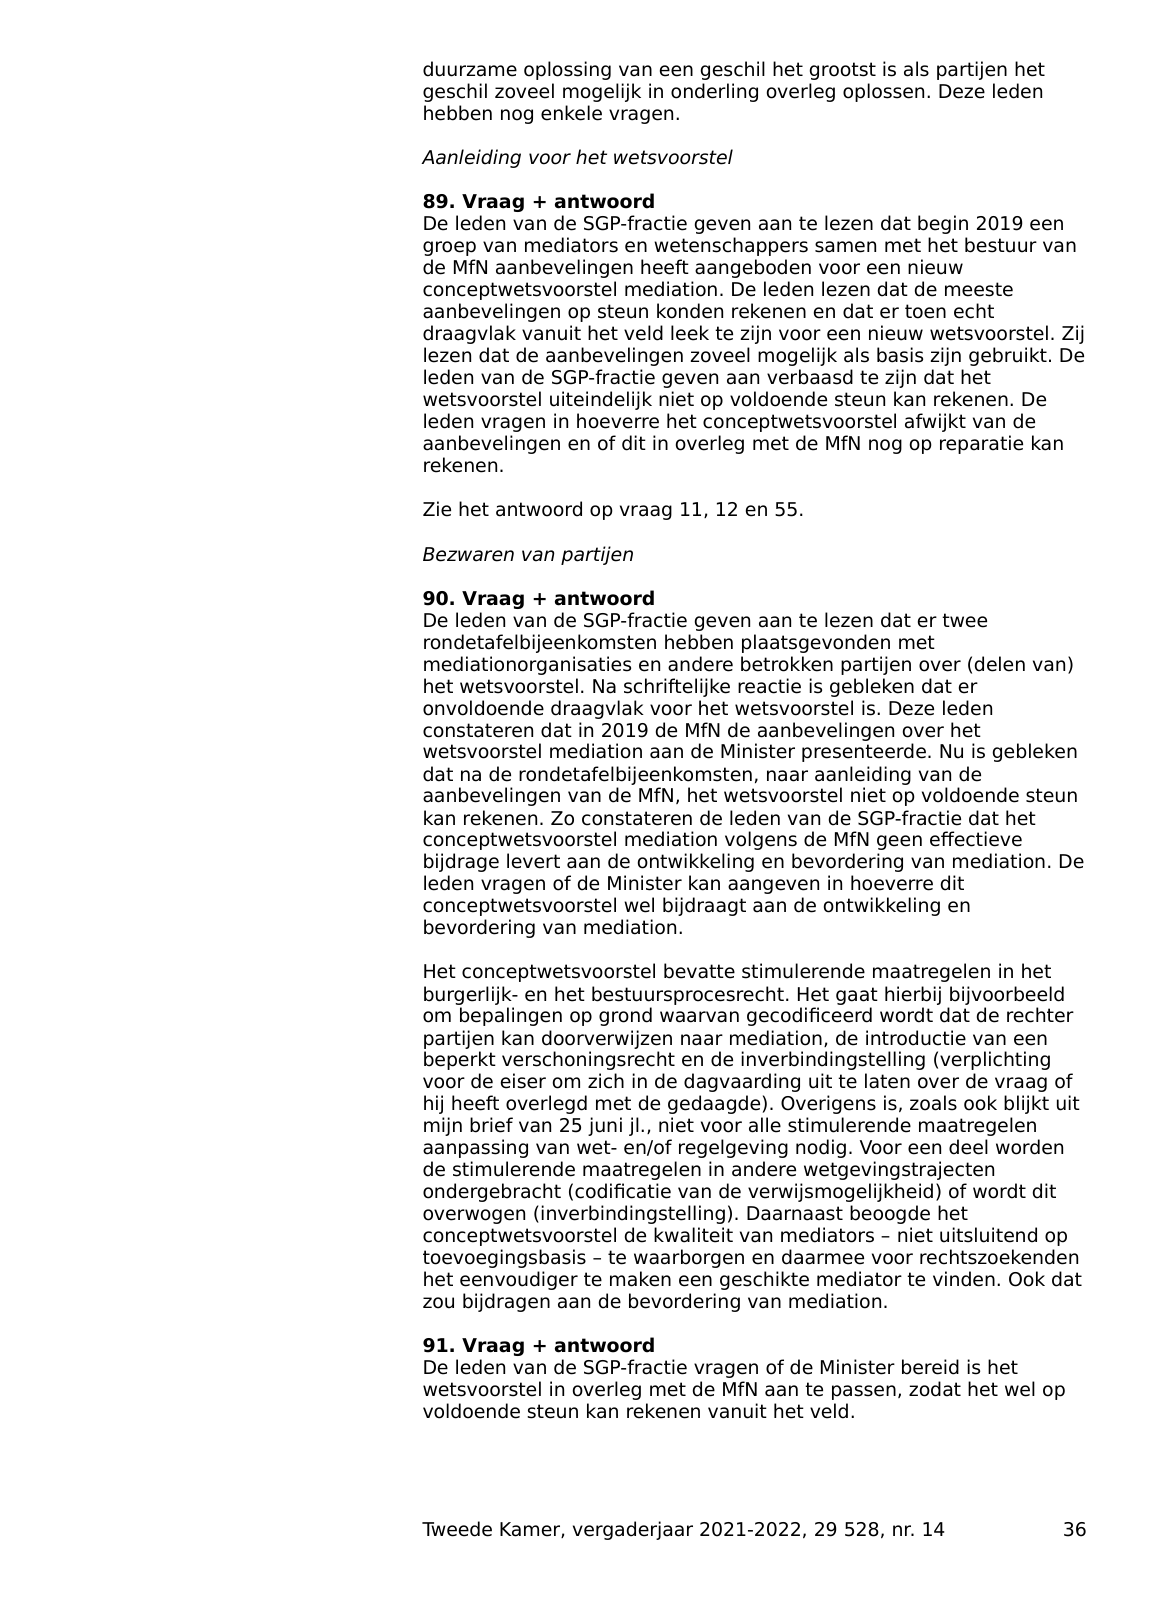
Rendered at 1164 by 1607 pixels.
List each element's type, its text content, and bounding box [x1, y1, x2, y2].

subtitle Aanleiding voor het wetsvoorstel [422, 147, 1087, 169]
text duurzame oplossing van een geschil het grootst is als partijen het geschil zoveel mogelijk in onderling overleg oplossen. Deze leden hebben nog enkele vragen. [422, 59, 1087, 125]
text De leden van de SGP-fractie geven aan te lezen dat begin 2019 een groep van mediators en wetenschappers samen met het bestuur van de MfN aanbevelingen heeft aangeboden voor een nieuw conceptwetsvoorstel mediation. De leden lezen dat de meeste aanbevelingen op steun konden rekenen en dat er toen echt draagvlak vanuit het veld leek te zijn voor een nieuw wetsvoorstel. Zij lezen dat de aanbevelingen zoveel mogelijk als basis zijn gebruikt. De leden van de SGP-fractie geven aan verbaasd te zijn dat het wetsvoorstel uiteindelijk niet op voldoende steun kan rekenen. De leden vragen in hoeverre het conceptwetsvoorstel afwijkt van de aanbevelingen en of dit in overleg met de MfN nog op reparatie kan rekenen. [422, 213, 1087, 477]
subtitle Bezwaren van partijen [422, 543, 1087, 565]
subtitle 89. Vraag + antwoord [422, 191, 1087, 213]
text De leden van de SGP-fractie geven aan te lezen dat er twee rondetafelbijeenkomsten hebben plaatsgevonden met mediationorganisaties en andere betrokken partijen over (delen van) het wetsvoorstel. Na schriftelijke reactie is gebleken dat er onvoldoende draagvlak voor het wetsvoorstel is. Deze leden constateren dat in 2019 de MfN de aanbevelingen over het wetsvoorstel mediation aan de Minister presenteerde. Nu is gebleken dat na de rondetafelbijeenkomsten, naar aanleiding van de aanbevelingen van de MfN, het wetsvoorstel niet op voldoende steun kan rekenen. Zo constateren de leden van de SGP-fractie dat het conceptwetsvoorstel mediation volgens de MfN geen effectieve bijdrage levert aan de ontwikkeling en bevordering van mediation. De leden vragen of de Minister kan aangeven in hoeverre dit conceptwetsvoorstel wel bijdraagt aan de ontwikkeling en bevordering van mediation. [422, 609, 1087, 939]
subtitle 90. Vraag + antwoord [422, 588, 1087, 609]
text De leden van de SGP-fractie vragen of de Minister bereid is het wetsvoorstel in overleg met de MfN aan te passen, zodat het wel op voldoende steun kan rekenen vanuit het veld. [422, 1357, 1087, 1423]
text Zie het antwoord op vraag 11, 12 en 55. [422, 499, 1087, 521]
subtitle 91. Vraag + antwoord [422, 1335, 1087, 1357]
text Het conceptwetsvoorstel bevatte stimulerende maatregelen in het burgerlijk- en het bestuursprocesrecht. Het gaat hierbij bijvoorbeeld om bepalingen op grond waarvan gecodificeerd wordt dat de rechter partijen kan doorverwijzen naar mediation, de introductie van een beperkt verschoningsrecht en de inverbindingstelling (verplichting voor de eiser om zich in de dagvaarding uit te laten over de vraag of hij heeft overlegd met de gedaagde). Overigens is, zoals ook blijkt uit mijn brief van 25 juni jl., niet voor alle stimulerende maatregelen aanpassing van wet- en/of regelgeving nodig. Voor een deel worden de stimulerende maatregelen in andere wetgevingstrajecten ondergebracht (codificatie van de verwijsmogelijkheid) of wordt dit overwogen (inverbindingstelling). Daarnaast beoogde het conceptwetsvoorstel de kwaliteit van mediators – niet uitsluitend op toevoegingsbasis – te waarborgen en daarmee voor rechtszoekenden het eenvoudiger te maken een geschikte mediator te vinden. Ook dat zou bijdragen aan de bevordering van mediation. [422, 961, 1087, 1313]
